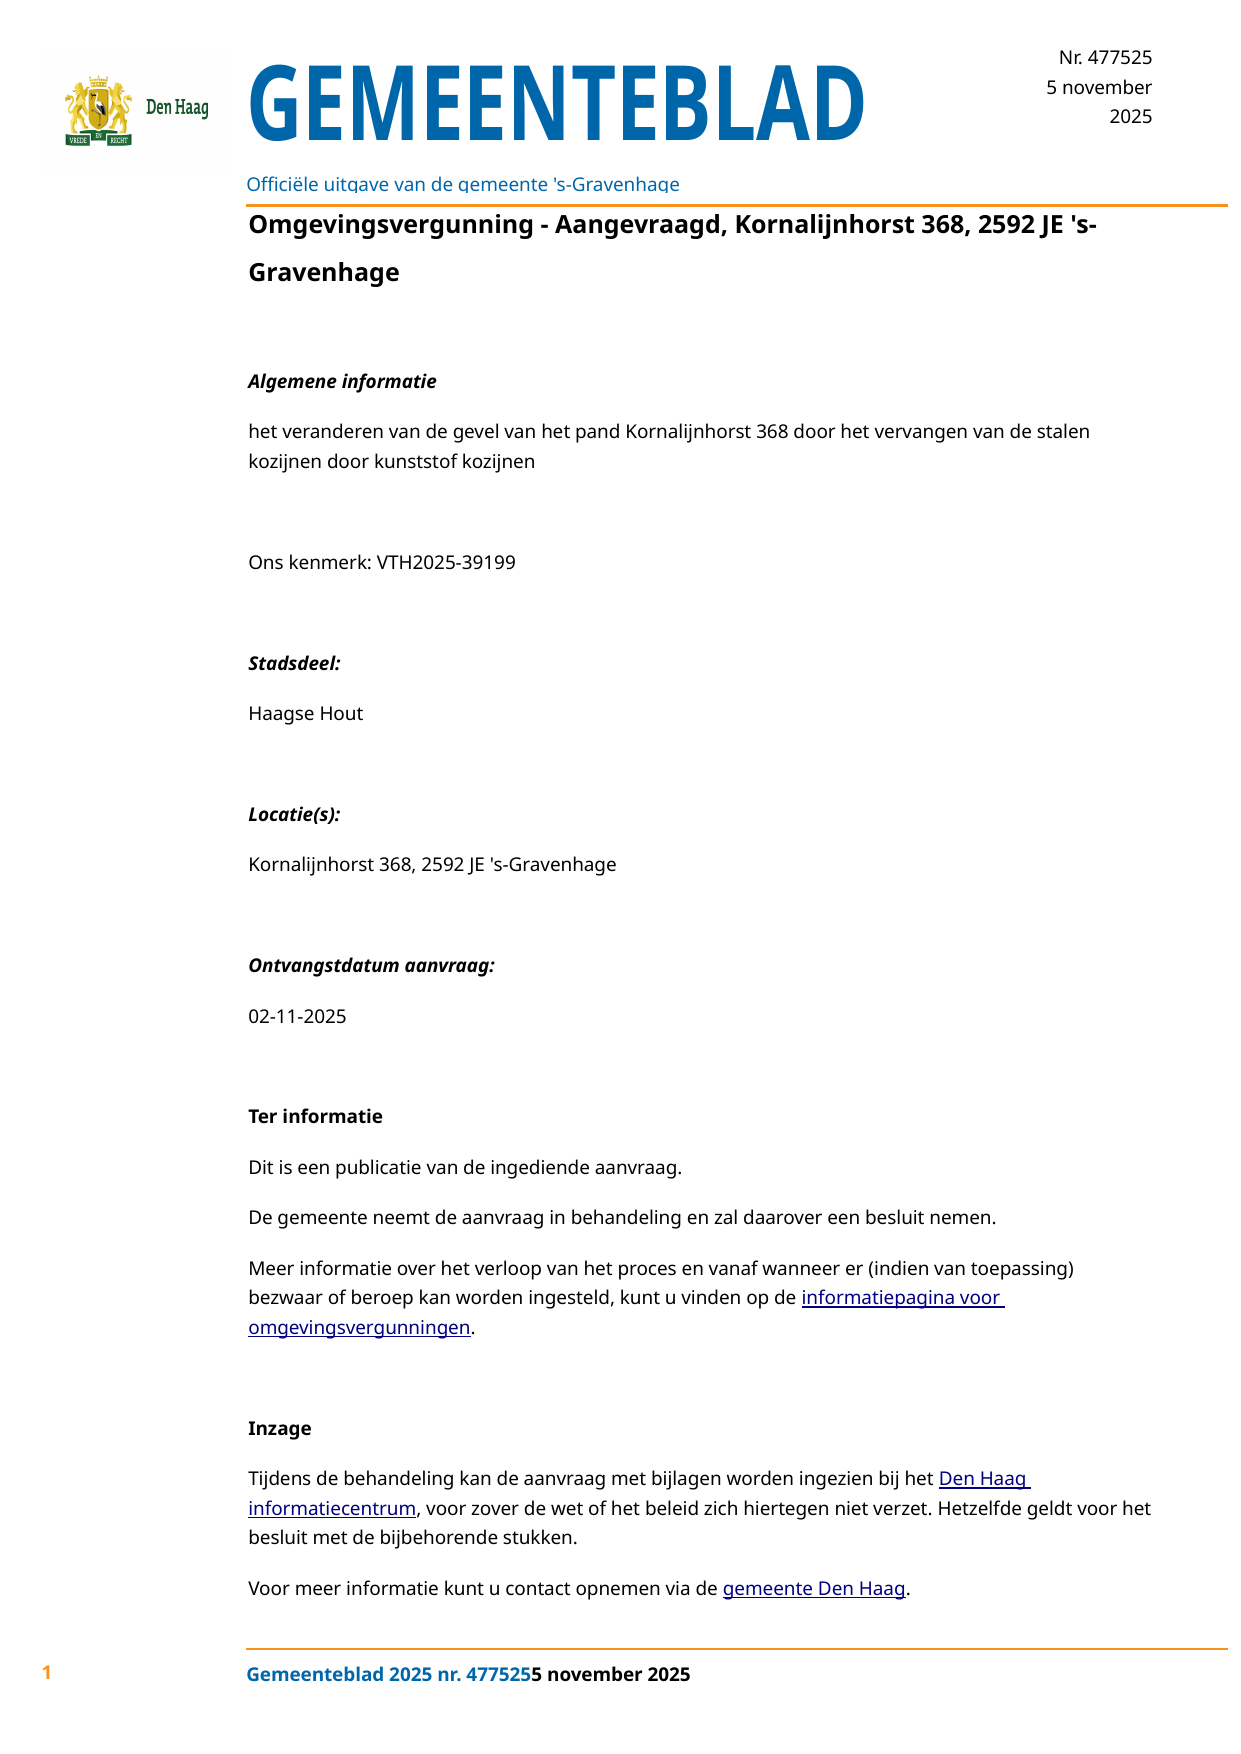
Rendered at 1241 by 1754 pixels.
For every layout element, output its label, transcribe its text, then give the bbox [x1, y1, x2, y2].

text Tijdens de behandeling kan de aanvraag met bijlagen worden ingezien bij het Den Haag informatiecentrum, voor zover de wet of het beleid zich hiertegen niet verzet. Hetzelfde geldt voor het besluit met de bijbehorende stukken. [248, 1465, 1152, 1550]
text Algemene informatie [248, 368, 1152, 394]
picture [41, 47, 231, 172]
text Meer informatie over het verloop van het proces en vanaf wanneer er (indien van toepassing) bezwaar of beroep kan worden ingesteld, kunt u vinden op de informatiepagina voor omgevingsvergunningen. [248, 1255, 1152, 1340]
text Ons kenmerk: VTH2025-39199 [248, 549, 1152, 575]
text Stadsdeel: [248, 650, 1152, 676]
text Inzage [248, 1415, 1152, 1441]
text Ontvangstdatum aanvraag: [248, 952, 1152, 978]
text Dit is een publicatie van de ingediende aanvraag. [248, 1154, 1152, 1180]
text Haagse Hout [248, 700, 1152, 726]
text 02-11-2025 [248, 1003, 1152, 1029]
text Voor meer informatie kunt u contact opnemen via de gemeente Den Haag. [248, 1575, 1152, 1601]
text Omgevingsvergunning - Aangevraagd, Kornalijnhorst 368, 2592 JE 's-Gravenhage [248, 207, 1152, 288]
text het veranderen van de gevel van het pand Kornalijnhorst 368 door het vervangen van de stalen kozijnen door kunststof kozijnen [248, 419, 1152, 474]
text Locatie(s): [248, 801, 1152, 827]
text De gemeente neemt de aanvraag in behandeling en zal daarover een besluit nemen. [248, 1204, 1152, 1230]
text Ter informatie [248, 1104, 1152, 1129]
text Kornalijnhorst 368, 2592 JE 's-Gravenhage [248, 852, 1152, 877]
